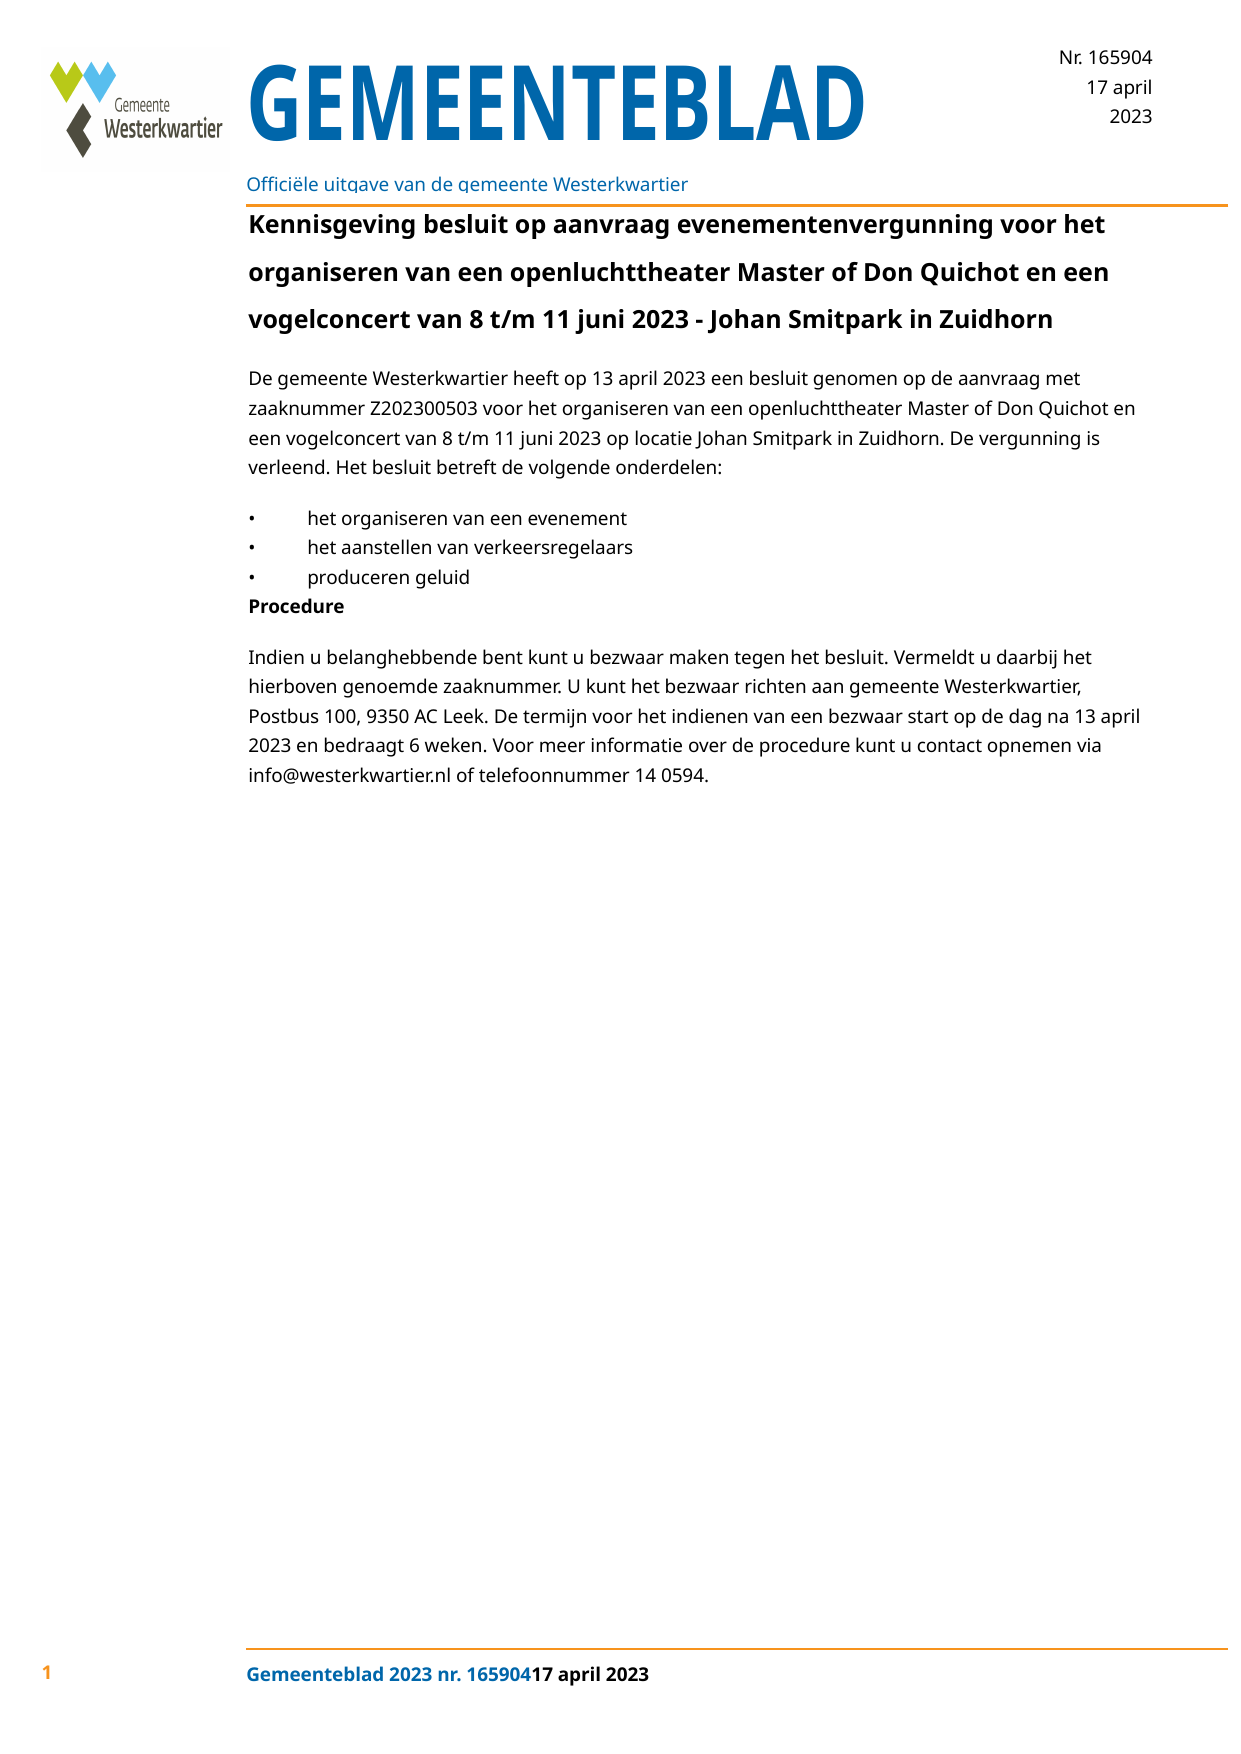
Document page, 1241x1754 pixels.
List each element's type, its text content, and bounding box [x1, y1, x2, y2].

text Kennisgeving besluit op aanvraag evenementenvergunning voor het organiseren van een openluchttheater Master of Don Quichot en een vogelconcert van 8 t/m 11 juni 2023 - Johan Smitpark in Zuidhorn [248, 207, 1152, 336]
list het organiseren van een evenement [248, 505, 1152, 530]
text Procedure [248, 593, 1152, 619]
picture [41, 47, 231, 172]
list het aanstellen van verkeersregelaars [248, 534, 1152, 560]
list produceren geluid [248, 564, 1152, 589]
text Indien u belanghebbende bent kunt u bezwaar maken tegen het besluit. Vermeldt u daarbij het hierboven genoemde zaaknummer. U kunt het bezwaar richten aan gemeente Westerkwartier, Postbus 100, 9350 AC Leek. De termijn voor het indienen van een bezwaar start op de dag na 13 april 2023 en bedraagt 6 weken. Voor meer informatie over de procedure kunt u contact opnemen via info@westerkwartier.nl of telefoonnummer 14 0594. [248, 644, 1152, 788]
text De gemeente Westerkwartier heeft op 13 april 2023 een besluit genomen op de aanvraag met zaaknummer Z202300503 voor het organiseren van een openluchttheater Master of Don Quichot en een vogelconcert van 8 t/m 11 juni 2023 op locatie Johan Smitpark in Zuidhorn. De vergunning is verleend. Het besluit betreft de volgende onderdelen: [248, 366, 1152, 480]
